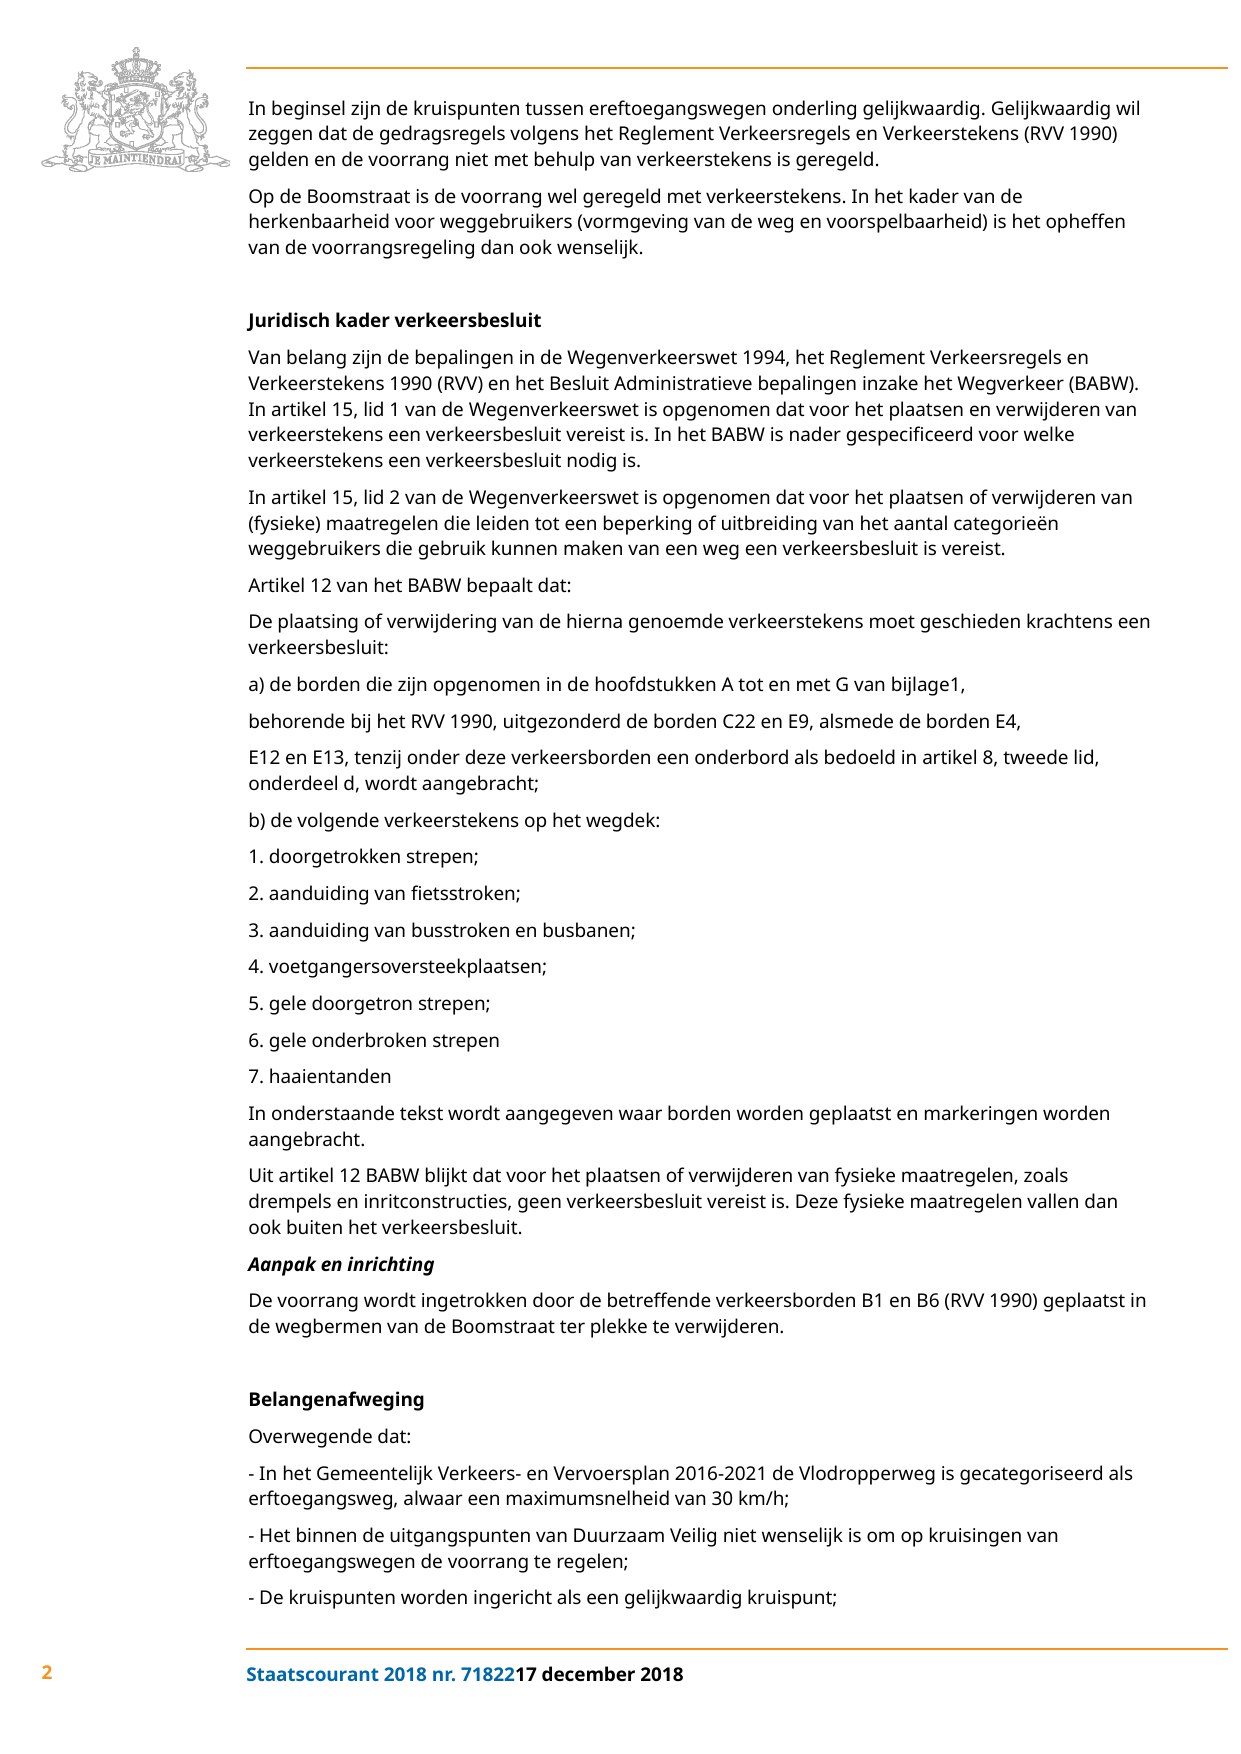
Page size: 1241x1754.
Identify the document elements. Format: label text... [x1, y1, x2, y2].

text Belangenafweging [248, 1386, 1152, 1412]
text De plaatsing of verwijdering van de hierna genoemde verkeerstekens moet geschieden krachtens een verkeersbesluit: [248, 609, 1152, 660]
text Uit artikel 12 BABW blijkt dat voor het plaatsen of verwijderen van fysieke maatregelen, zoals drempels en inritconstructies, geen verkeersbesluit vereist is. Deze fysieke maatregelen vallen dan ook buiten het verkeersbesluit. [248, 1163, 1152, 1240]
text 4. voetgangersoversteekplaatsen; [248, 953, 1152, 979]
text 1. doorgetrokken strepen; [248, 843, 1152, 869]
text 5. gele doorgetron strepen; [248, 990, 1152, 1016]
text - In het Gemeentelijk Verkeers- en Vervoersplan 2016-2021 de Vlodropperweg is gecategoriseerd als erftoegangsweg, alwaar een maximumsnelheid van 30 km/h; [248, 1460, 1152, 1511]
text In artikel 15, lid 2 van de Wegenverkeerswet is opgenomen dat voor het plaatsen of verwijderen van (fysieke) maatregelen die leiden tot een beperking of uitbreiding van het aantal categorieën weggebruikers die gebruik kunnen maken van een weg een verkeersbesluit is vereist. [248, 484, 1152, 561]
text Aanpak en inrichting [248, 1251, 1152, 1276]
text In beginsel zijn de kruispunten tussen ereftoegangswegen onderling gelijkwaardig. Gelijkwaardig wil zeggen dat de gedragsregels volgens het Reglement Verkeersregels en Verkeerstekens (RVV 1990) gelden en de voorrang niet met behulp van verkeerstekens is geregeld. [248, 95, 1152, 172]
text Op de Boomstraat is de voorrang wel geregeld met verkeerstekens. In het kader van de herkenbaarheid voor weggebruikers (vormgeving van de weg en voorspelbaarheid) is het opheffen van de voorrangsregeling dan ook wenselijk. [248, 183, 1152, 260]
text Overwegende dat: [248, 1423, 1152, 1449]
text - De kruispunten worden ingericht als een gelijkwaardig kruispunt; [248, 1584, 1152, 1610]
text a) de borden die zijn opgenomen in de hoofdstukken A tot en met G van bijlage1, [248, 671, 1152, 697]
text b) de volgende verkeerstekens op het wegdek: [248, 807, 1152, 833]
text Van belang zijn de bepalingen in de Wegenverkeerswet 1994, het Reglement Verkeersregels en Verkeerstekens 1990 (RVV) en het Besluit Administratieve bepalingen inzake het Wegverkeer (BABW). In artikel 15, lid 1 van de Wegenverkeerswet is opgenomen dat voor het plaatsen en verwijderen van verkeerstekens een verkeersbesluit vereist is. In het BABW is nader gespecificeerd voor welke verkeerstekens een verkeersbesluit nodig is. [248, 344, 1152, 473]
text In onderstaande tekst wordt aangegeven waar borden worden geplaatst en markeringen worden aangebracht. [248, 1100, 1152, 1152]
text E12 en E13, tenzij onder deze verkeersborden een onderbord als bedoeld in artikel 8, tweede lid, onderdeel d, wordt aangebracht; [248, 744, 1152, 796]
text Juridisch kader verkeersbesluit [248, 308, 1152, 333]
text De voorrang wordt ingetrokken door de betreffende verkeersborden B1 en B6 (RVV 1990) geplaatst in de wegbermen van de Boomstraat ter plekke te verwijderen. [248, 1287, 1152, 1339]
text 2. aanduiding van fietsstroken; [248, 880, 1152, 906]
text 7. haaientanden [248, 1063, 1152, 1089]
text - Het binnen de uitgangspunten van Duurzaam Veilig niet wenselijk is om op kruisingen van erftoegangswegen de voorrang te regelen; [248, 1522, 1152, 1574]
text 6. gele onderbroken strepen [248, 1027, 1152, 1053]
text 3. aanduiding van busstroken en busbanen; [248, 917, 1152, 943]
picture [41, 47, 231, 172]
text Artikel 12 van het BABW bepaalt dat: [248, 572, 1152, 598]
text behorende bij het RVV 1990, uitgezonderd de borden C22 en E9, alsmede de borden E4, [248, 708, 1152, 733]
